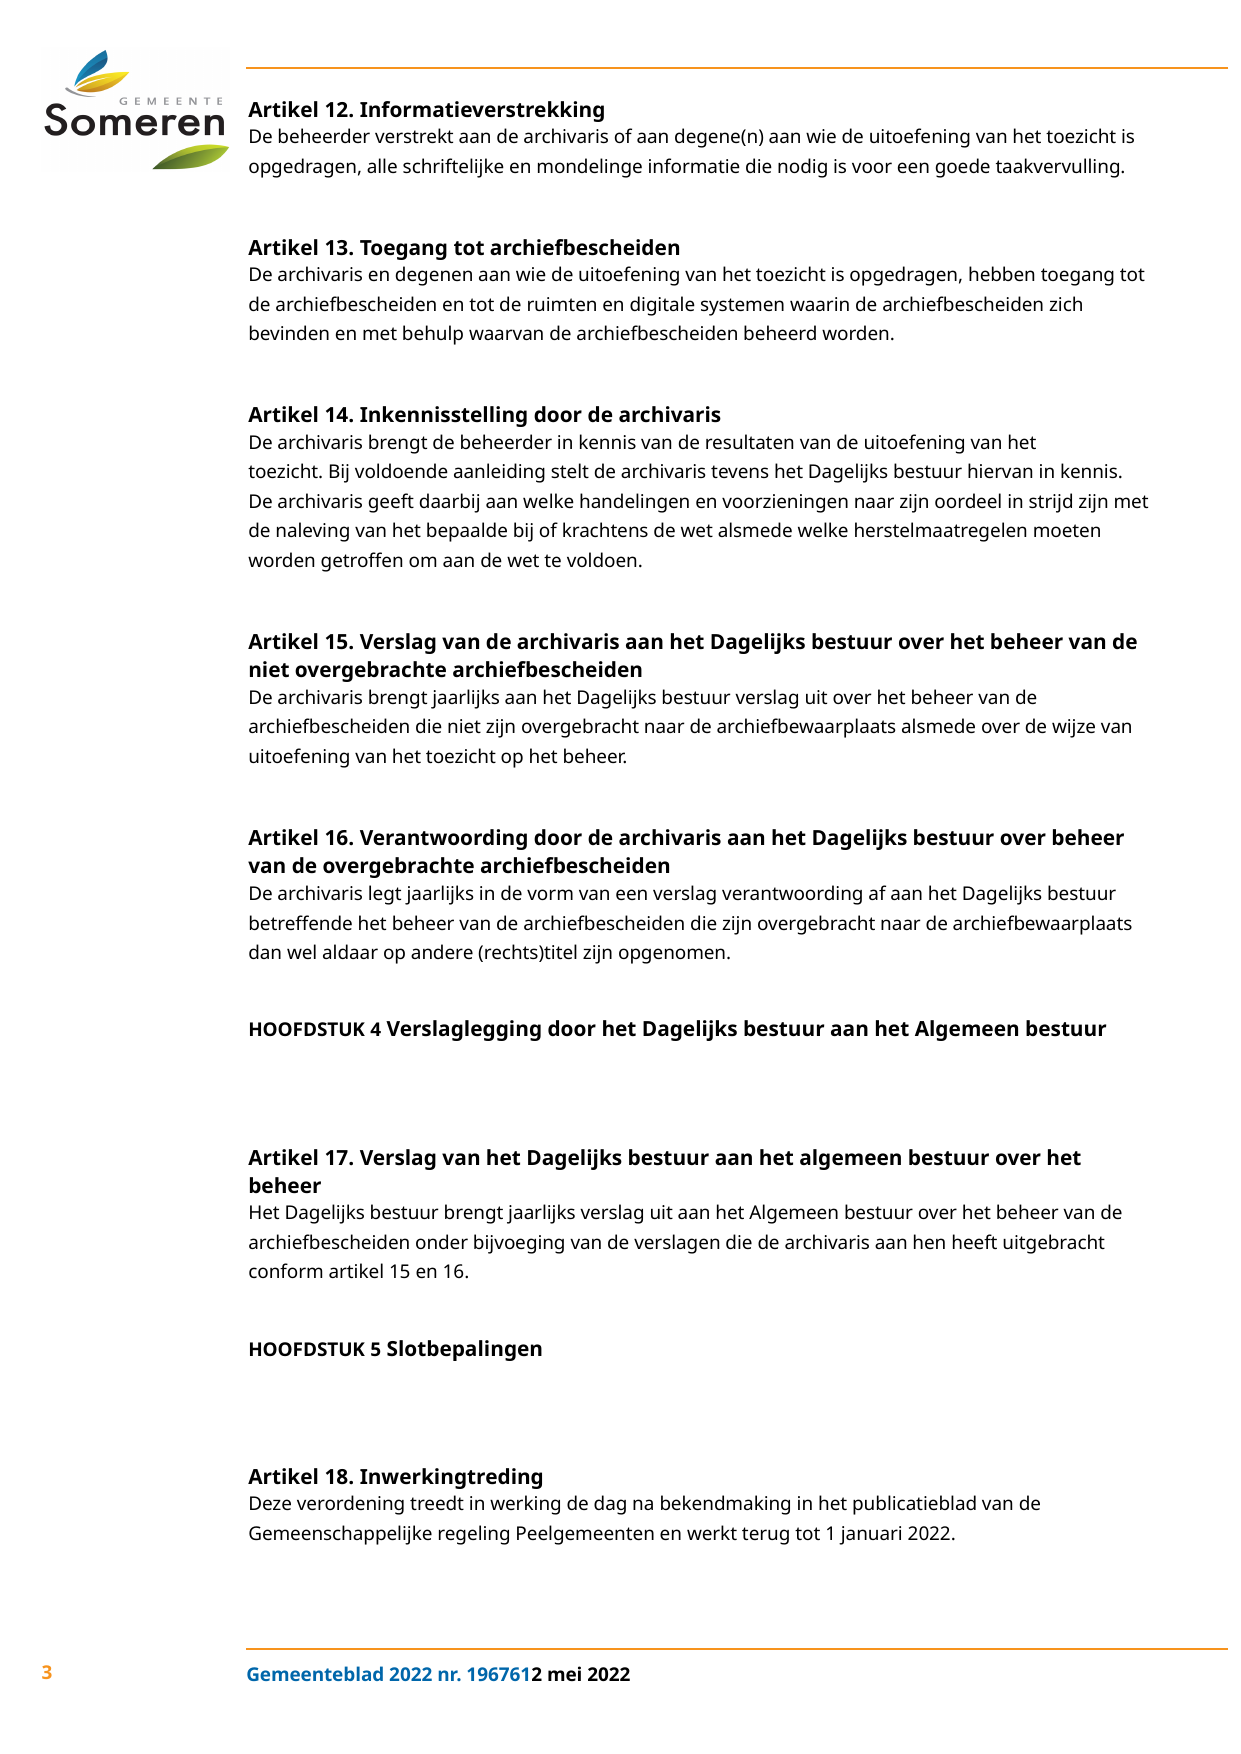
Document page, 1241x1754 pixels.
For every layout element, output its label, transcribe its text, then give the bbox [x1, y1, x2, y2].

text Artikel 15. Verslag van de archivaris aan het Dagelijks bestuur over het beheer van de niet overgebrachte archiefbescheiden [248, 627, 1152, 684]
text De beheerder verstrekt aan de archivaris of aan degene(n) aan wie de uitoefening van het toezicht is opgedragen, alle schriftelijke en mondelinge informatie die nodig is voor een goede taakvervulling. [248, 123, 1152, 178]
text toezicht. Bij voldoende aanleiding stelt de archivaris tevens het Dagelijks bestuur hiervan in kennis. De archivaris geeft daarbij aan welke handelingen en voorzieningen naar zijn oordeel in strijd zijn met de naleving van het bepaalde bij of krachtens de wet alsmede welke herstelmaatregelen moeten worden getroffen om aan de wet te voldoen. [248, 458, 1152, 573]
text Deze verordening treedt in werking de dag na bekendmaking in het publicatieblad van de Gemeenschappelijke regeling Peelgemeenten en werkt terug tot 1 januari 2022. [248, 1490, 1152, 1546]
text De archivaris en degenen aan wie de uitoefening van het toezicht is opgedragen, hebben toegang tot de archiefbescheiden en tot de ruimten en digitale systemen waarin de archiefbescheiden zich bevinden en met behulp waarvan de archiefbescheiden beheerd worden. [248, 261, 1152, 346]
text Artikel 18. Inwerkingtreding [248, 1462, 1152, 1490]
text De archivaris brengt jaarlijks aan het Dagelijks bestuur verslag uit over het beheer van de archiefbescheiden die niet zijn overgebracht naar de archiefbewaarplaats alsmede over de wijze van uitoefening van het toezicht op het beheer. [248, 684, 1152, 769]
text Artikel 17. Verslag van het Dagelijks bestuur aan het algemeen bestuur over het beheer [248, 1143, 1152, 1199]
text Artikel 13. Toegang tot archiefbescheiden [248, 233, 1152, 261]
picture [41, 47, 231, 172]
text HOOFDSTUK 5 Slotbepalingen [248, 1334, 1152, 1362]
text Artikel 14. Inkennisstelling door de archivaris [248, 400, 1152, 429]
text Artikel 16. Verantwoording door de archivaris aan het Dagelijks bestuur over beheer van de overgebrachte archiefbescheiden [248, 823, 1152, 880]
text Het Dagelijks bestuur brengt jaarlijks verslag uit aan het Algemeen bestuur over het beheer van de archiefbescheiden onder bijvoeging van de verslagen die de archivaris aan hen heeft uitgebracht conform artikel 15 en 16. [248, 1199, 1152, 1284]
text De archivaris legt jaarlijks in de vorm van een verslag verantwoording af aan het Dagelijks bestuur betreffende het beheer van de archiefbescheiden die zijn overgebracht naar de archiefbewaarplaats dan wel aldaar op andere (rechts)titel zijn opgenomen. [248, 880, 1152, 965]
text De archivaris brengt de beheerder in kennis van de resultaten van de uitoefening van het [248, 429, 1152, 454]
text Artikel 12. Informatieverstrekking [248, 95, 1152, 123]
text HOOFDSTUK 4 Verslaglegging door het Dagelijks bestuur aan het Algemeen bestuur [248, 1014, 1152, 1043]
